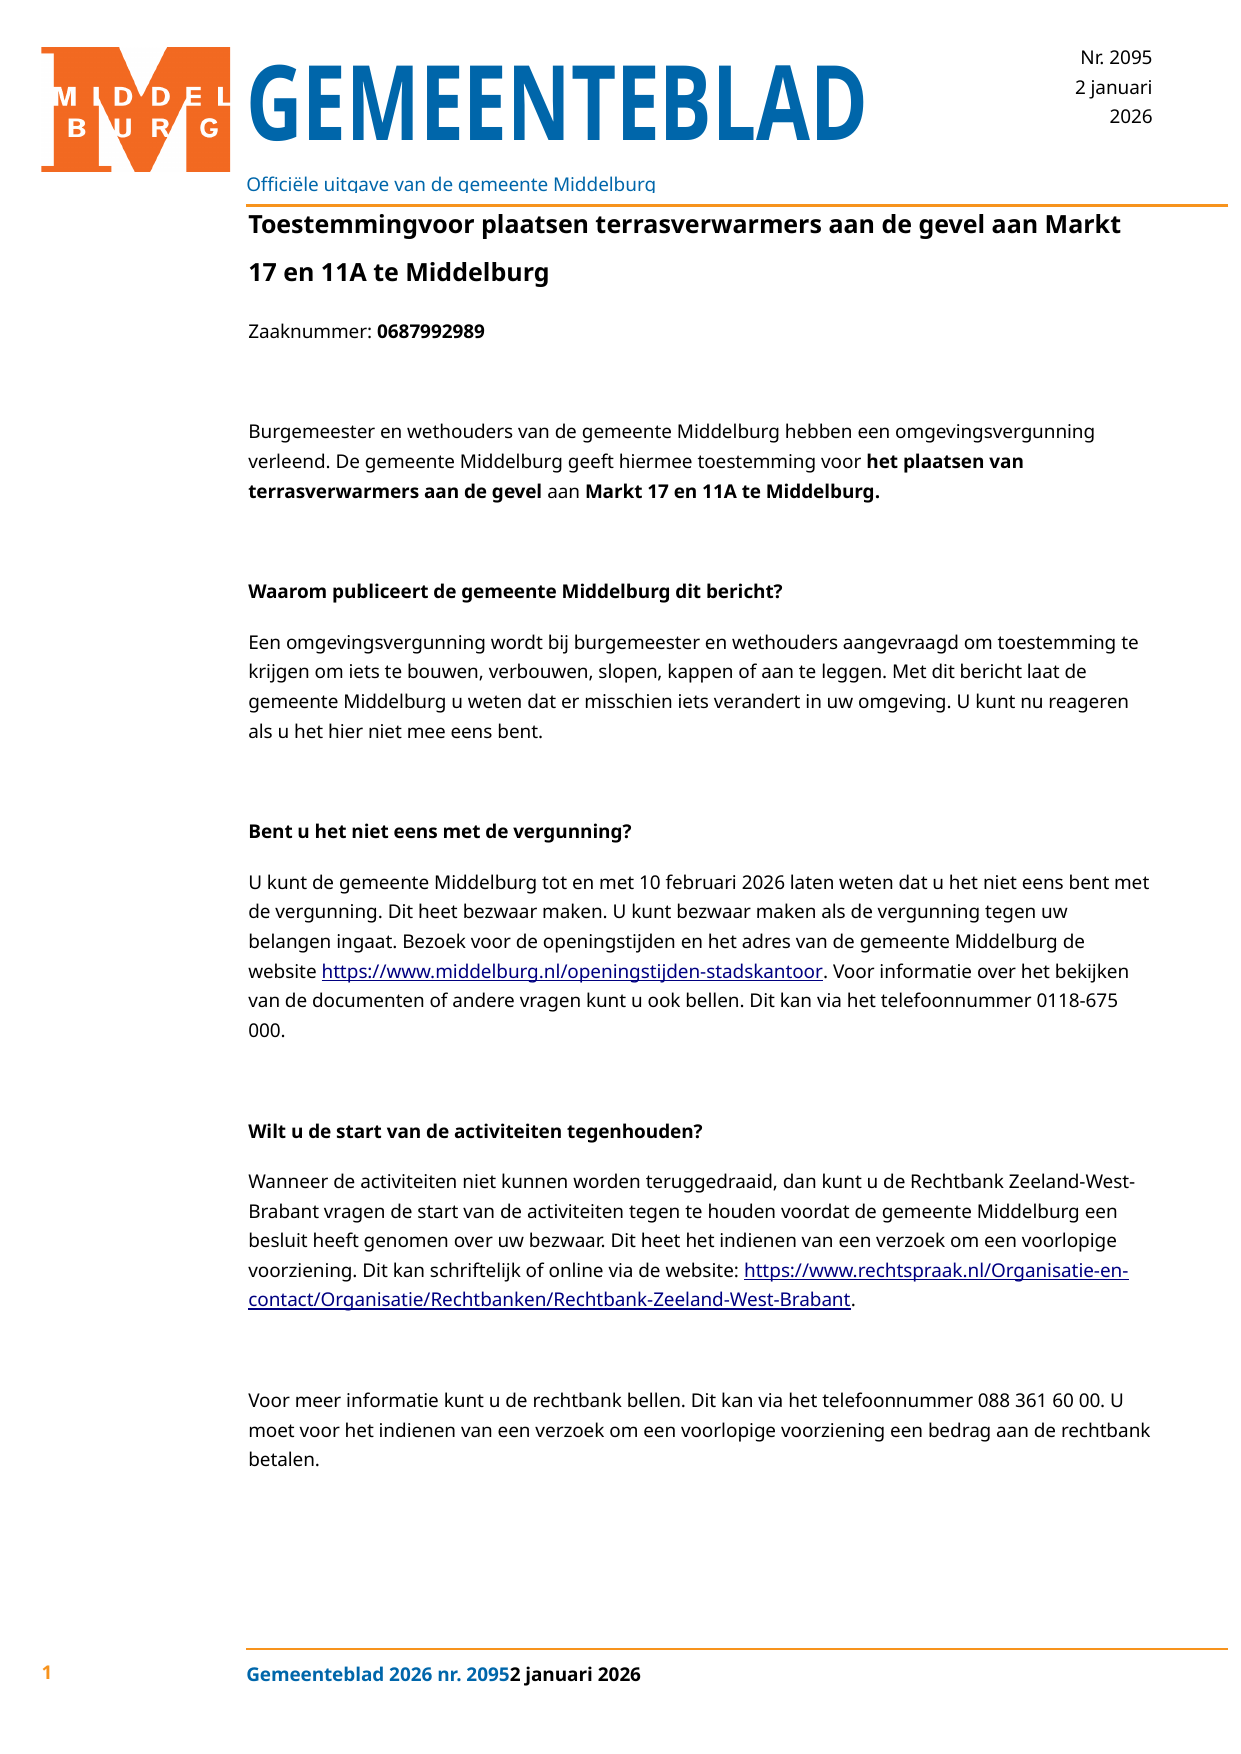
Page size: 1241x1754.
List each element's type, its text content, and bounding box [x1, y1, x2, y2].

text Bent u het niet eens met de vergunning? [248, 819, 1152, 844]
text Voor meer informatie kunt u de rechtbank bellen. Dit kan via het telefoonnummer 088 361 60 00. U moet voor het indienen van een verzoek om een voorlopige voorziening een bedrag aan de rechtbank betalen. [248, 1387, 1152, 1472]
text Toestemmingvoor plaatsen terrasverwarmers aan de gevel aan Markt 17 en 11A te Middelburg [248, 207, 1152, 288]
text Zaaknummer: 0687992989 [248, 318, 1152, 344]
text Een omgevingsvergunning wordt bij burgemeester en wethouders aangevraagd om toestemming te krijgen om iets te bouwen, verbouwen, slopen, kappen of aan te leggen. Met dit bericht laat de gemeente Middelburg u weten dat er misschien iets verandert in uw omgeving. U kunt nu reageren als u het hier niet mee eens bent. [248, 629, 1152, 744]
text Burgemeester en wethouders van de gemeente Middelburg hebben een omgevingsvergunning verleend. De gemeente Middelburg geeft hiermee toestemming voor het plaatsen van terrasverwarmers aan de gevel aan Markt 17 en 11A te Middelburg. [248, 419, 1152, 504]
text Waarom publiceert de gemeente Middelburg dit bericht? [248, 579, 1152, 604]
text Wanneer de activiteiten niet kunnen worden teruggedraaid, dan kunt u de Rechtbank Zeeland-West-Brabant vragen de start van de activiteiten tegen te houden voordat de gemeente Middelburg een besluit heeft genomen over uw bezwaar. Dit heet het indienen van een verzoek om een voorlopige voorziening. Dit kan schriftelijk of online via de website: https://www.rechtspraak.nl/Organisatie-en-contact/Organisatie/Rechtbanken/Rechtbank-Zeeland-West-Brabant. [248, 1168, 1152, 1312]
text U kunt de gemeente Middelburg tot en met 10 februari 2026 laten weten dat u het niet eens bent met de vergunning. Dit heet bezwaar maken. U kunt bezwaar maken als de vergunning tegen uw belangen ingaat. Bezoek voor de openingstijden en het adres van de gemeente Middelburg de website https://www.middelburg.nl/openingstijden-stadskantoor. Voor informatie over het bekijken van de documenten of andere vragen kunt u ook bellen. Dit kan via het telefoonnummer 0118-675 000. [248, 869, 1152, 1043]
text Wilt u de start van de activiteiten tegenhouden? [248, 1118, 1152, 1144]
picture [41, 47, 231, 172]
